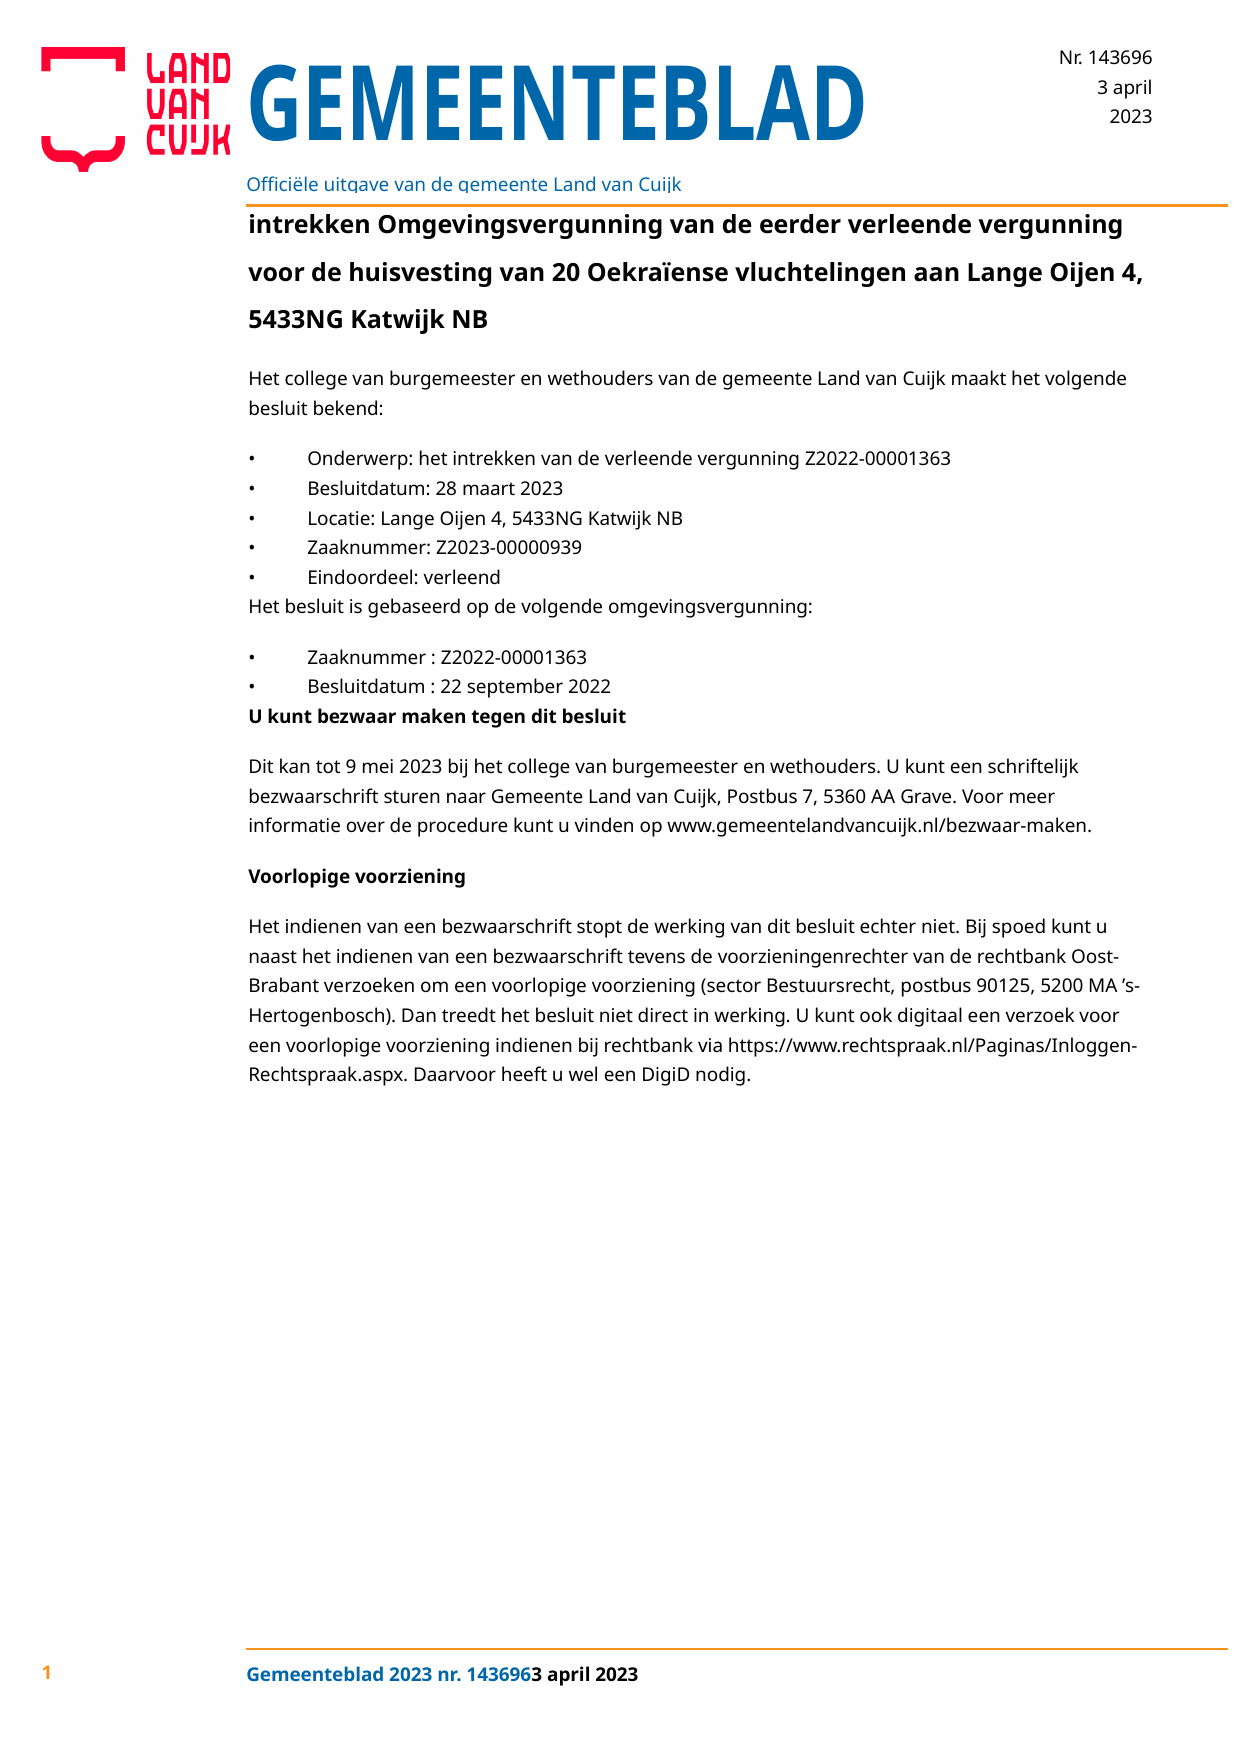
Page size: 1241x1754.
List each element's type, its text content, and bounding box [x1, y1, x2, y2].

text Het college van burgemeester en wethouders van de gemeente Land van Cuijk maakt het volgende besluit bekend: [248, 366, 1152, 421]
text Voorlopige voorziening [248, 863, 1152, 889]
text Dit kan tot 9 mei 2023 bij het college van burgemeester en wethouders. U kunt een schriftelijk bezwaarschrift sturen naar Gemeente Land van Cuijk, Postbus 7, 5360 AA Grave. Voor meer informatie over de procedure kunt u vinden op www.gemeentelandvancuijk.nl/bezwaar-maken. [248, 753, 1152, 838]
text Het besluit is gebaseerd op de volgende omgevingsvergunning: [248, 593, 1152, 619]
text U kunt bezwaar maken tegen dit besluit [248, 703, 1152, 729]
text Het indienen van een bezwaarschrift stopt de werking van dit besluit echter niet. Bij spoed kunt u naast het indienen van een bezwaarschrift tevens de voorzieningenrechter van de rechtbank Oost-Brabant verzoeken om een voorlopige voorziening (sector Bestuursrecht, postbus 90125, 5200 MA ’s-Hertogenbosch). Dan treedt het besluit niet direct in werking. U kunt ook digitaal een verzoek voor een voorlopige voorziening indienen bij rechtbank via https://www.rechtspraak.nl/Paginas/Inloggen-Rechtspraak.aspx. Daarvoor heeft u wel een DigiD nodig. [248, 913, 1152, 1087]
list Locatie: Lange Oijen 4, 5433NG Katwijk NB [248, 505, 1152, 530]
text intrekken Omgevingsvergunning van de eerder verleende vergunning voor de huisvesting van 20 Oekraïense vluchtelingen aan Lange Oijen 4, 5433NG Katwijk NB [248, 207, 1152, 336]
picture [41, 47, 231, 172]
list Zaaknummer: Z2023-00000939 [248, 534, 1152, 560]
list Zaaknummer : Z2022-00001363 [248, 644, 1152, 669]
list Onderwerp: het intrekken van de verleende vergunning Z2022-00001363 [248, 446, 1152, 471]
list Eindoordeel: verleend [248, 564, 1152, 589]
list Besluitdatum : 22 september 2022 [248, 673, 1152, 699]
list Besluitdatum: 28 maart 2023 [248, 475, 1152, 501]
